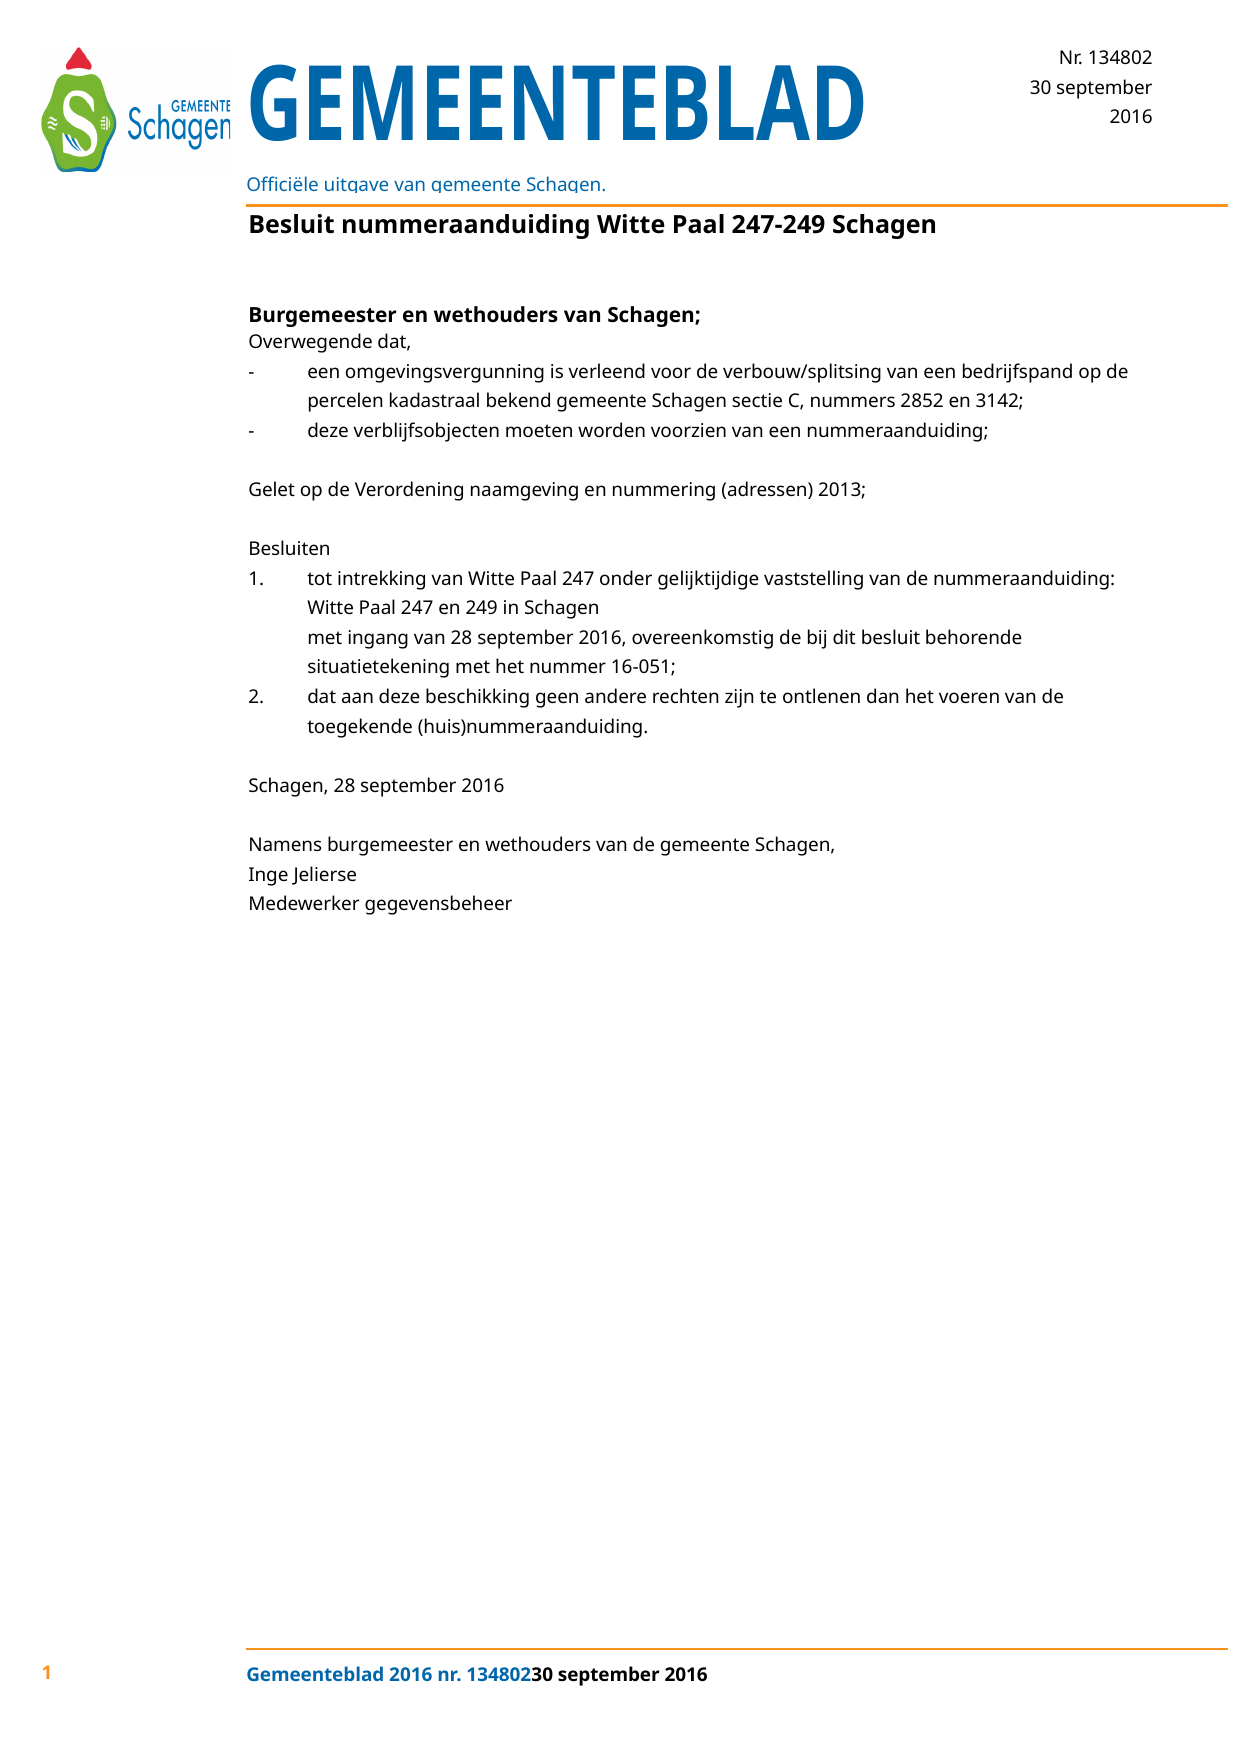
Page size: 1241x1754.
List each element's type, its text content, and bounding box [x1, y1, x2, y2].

list deze verblijfsobjecten moeten worden voorzien van een nummeraanduiding; [248, 417, 1152, 443]
text Schagen, 28 september 2016 [248, 772, 1152, 798]
text Namens burgemeester en wethouders van de gemeente Schagen, [248, 831, 1152, 857]
text Gelet op de Verordening naamgeving en nummering (adressen) 2013; [248, 476, 1152, 502]
list tot intrekking van Witte Paal 247 onder gelijktijdige vaststelling van de nummeraanduiding: [248, 565, 1152, 591]
text Besluiten [248, 535, 1152, 561]
list een omgevingsvergunning is verleend voor de verbouw/splitsing van een bedrijfspand op de percelen kadastraal bekend gemeente Schagen sectie C, nummers 2852 en 3142; [248, 358, 1152, 413]
text Medewerker gegevensbeheer [248, 890, 1152, 916]
text Besluit nummeraanduiding Witte Paal 247-249 Schagen [248, 207, 1152, 241]
text Inge Jelierse [248, 861, 1152, 887]
text Burgemeester en wethouders van Schagen; [248, 300, 1152, 328]
list dat aan deze beschikking geen andere rechten zijn te ontlenen dan het voeren van de toegekende (huis)nummeraanduiding. [248, 683, 1152, 739]
picture [41, 47, 231, 172]
text Overwegende dat, [248, 328, 1152, 354]
list met ingang van 28 september 2016, overeenkomstig de bij dit besluit behorende situatietekening met het nummer 16-051; [248, 624, 1152, 679]
list Witte Paal 247 en 249 in Schagen [248, 594, 1152, 620]
